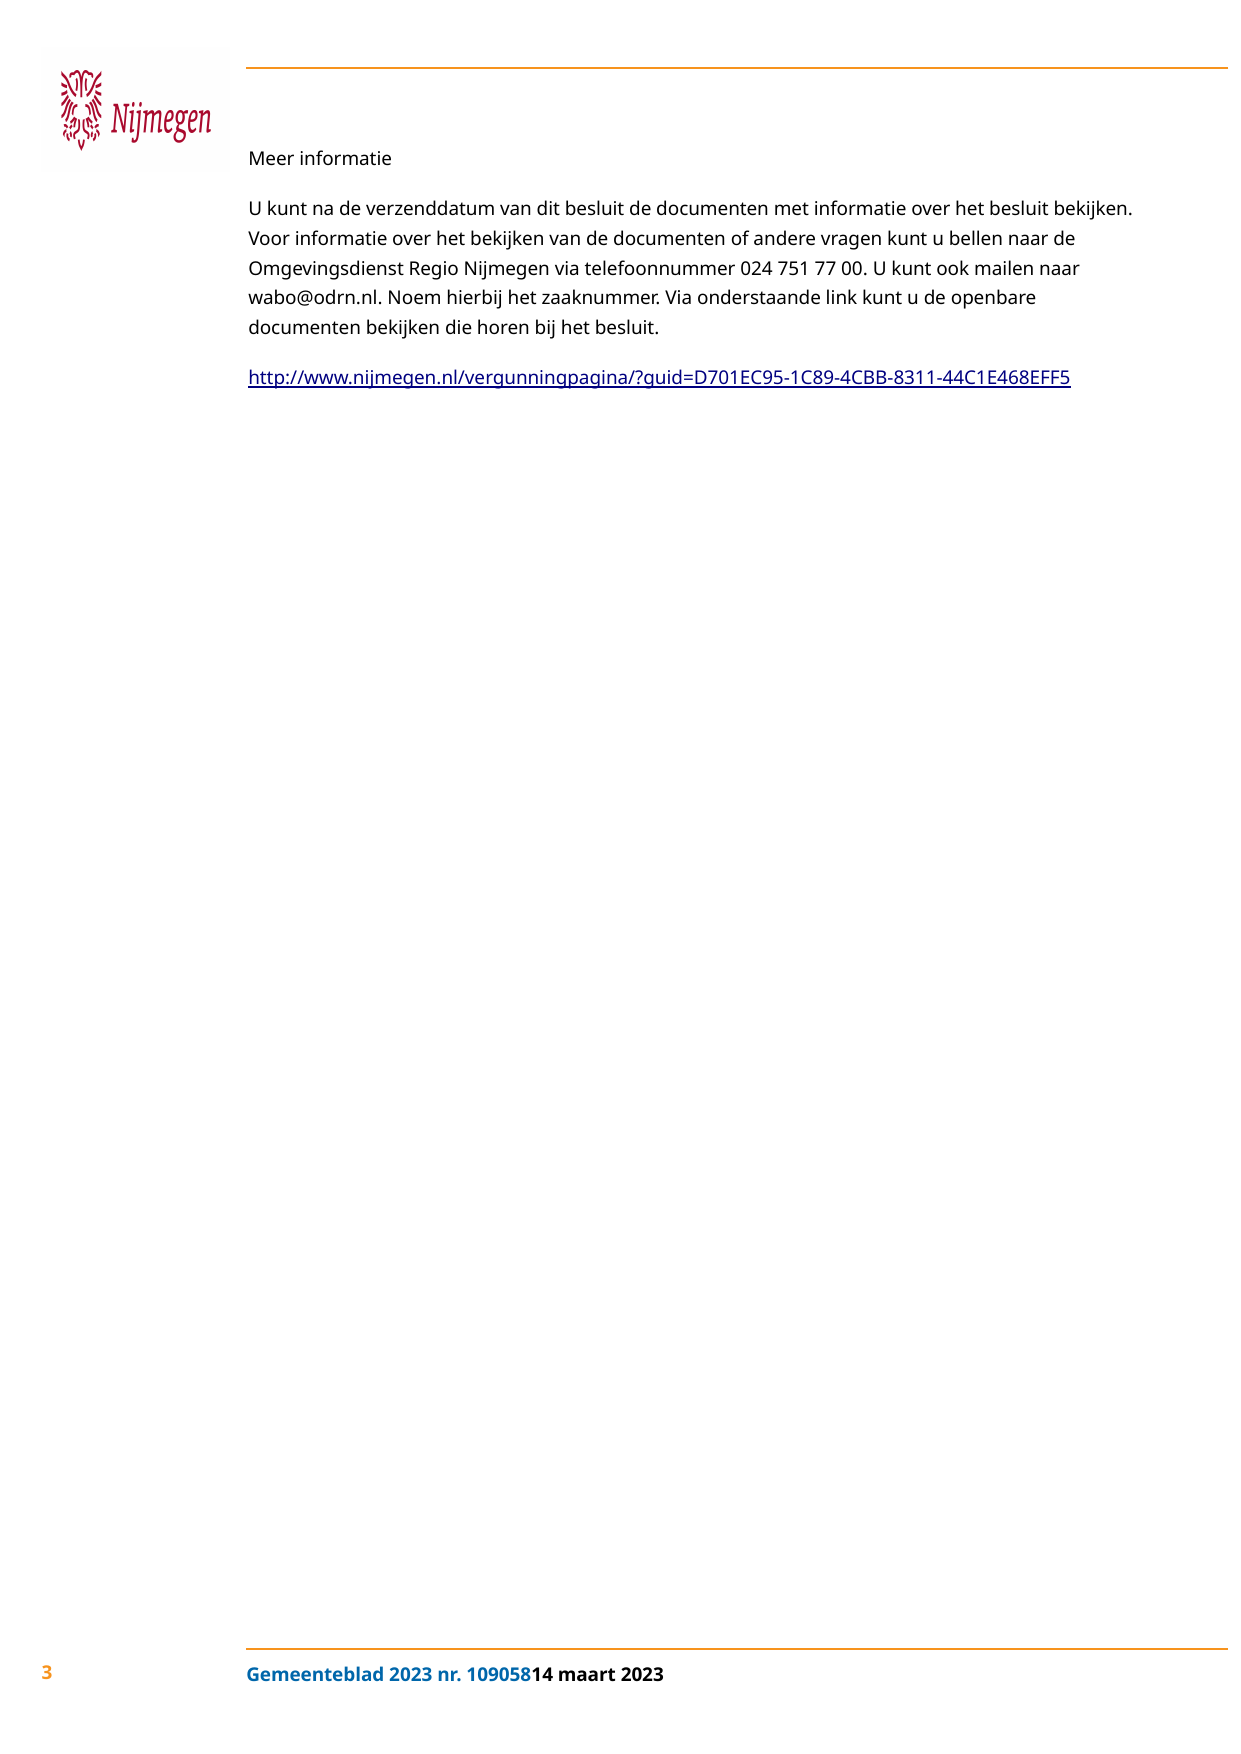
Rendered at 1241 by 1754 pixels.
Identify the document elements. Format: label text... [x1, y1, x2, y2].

text http://www.nijmegen.nl/vergunningpagina/?guid=D701EC95-1C89-4CBB-8311-44C1E468EFF5 [248, 364, 1152, 390]
picture [41, 47, 231, 172]
text Meer informatie [248, 145, 1152, 171]
text U kunt na de verzenddatum van dit besluit de documenten met informatie over het besluit bekijken. Voor informatie over het bekijken van de documenten of andere vragen kunt u bellen naar de Omgevingsdienst Regio Nijmegen via telefoonnummer 024 751 77 00. U kunt ook mailen naar wabo@odrn.nl. Noem hierbij het zaaknummer. Via onderstaande link kunt u de openbare documenten bekijken die horen bij het besluit. [248, 196, 1152, 340]
